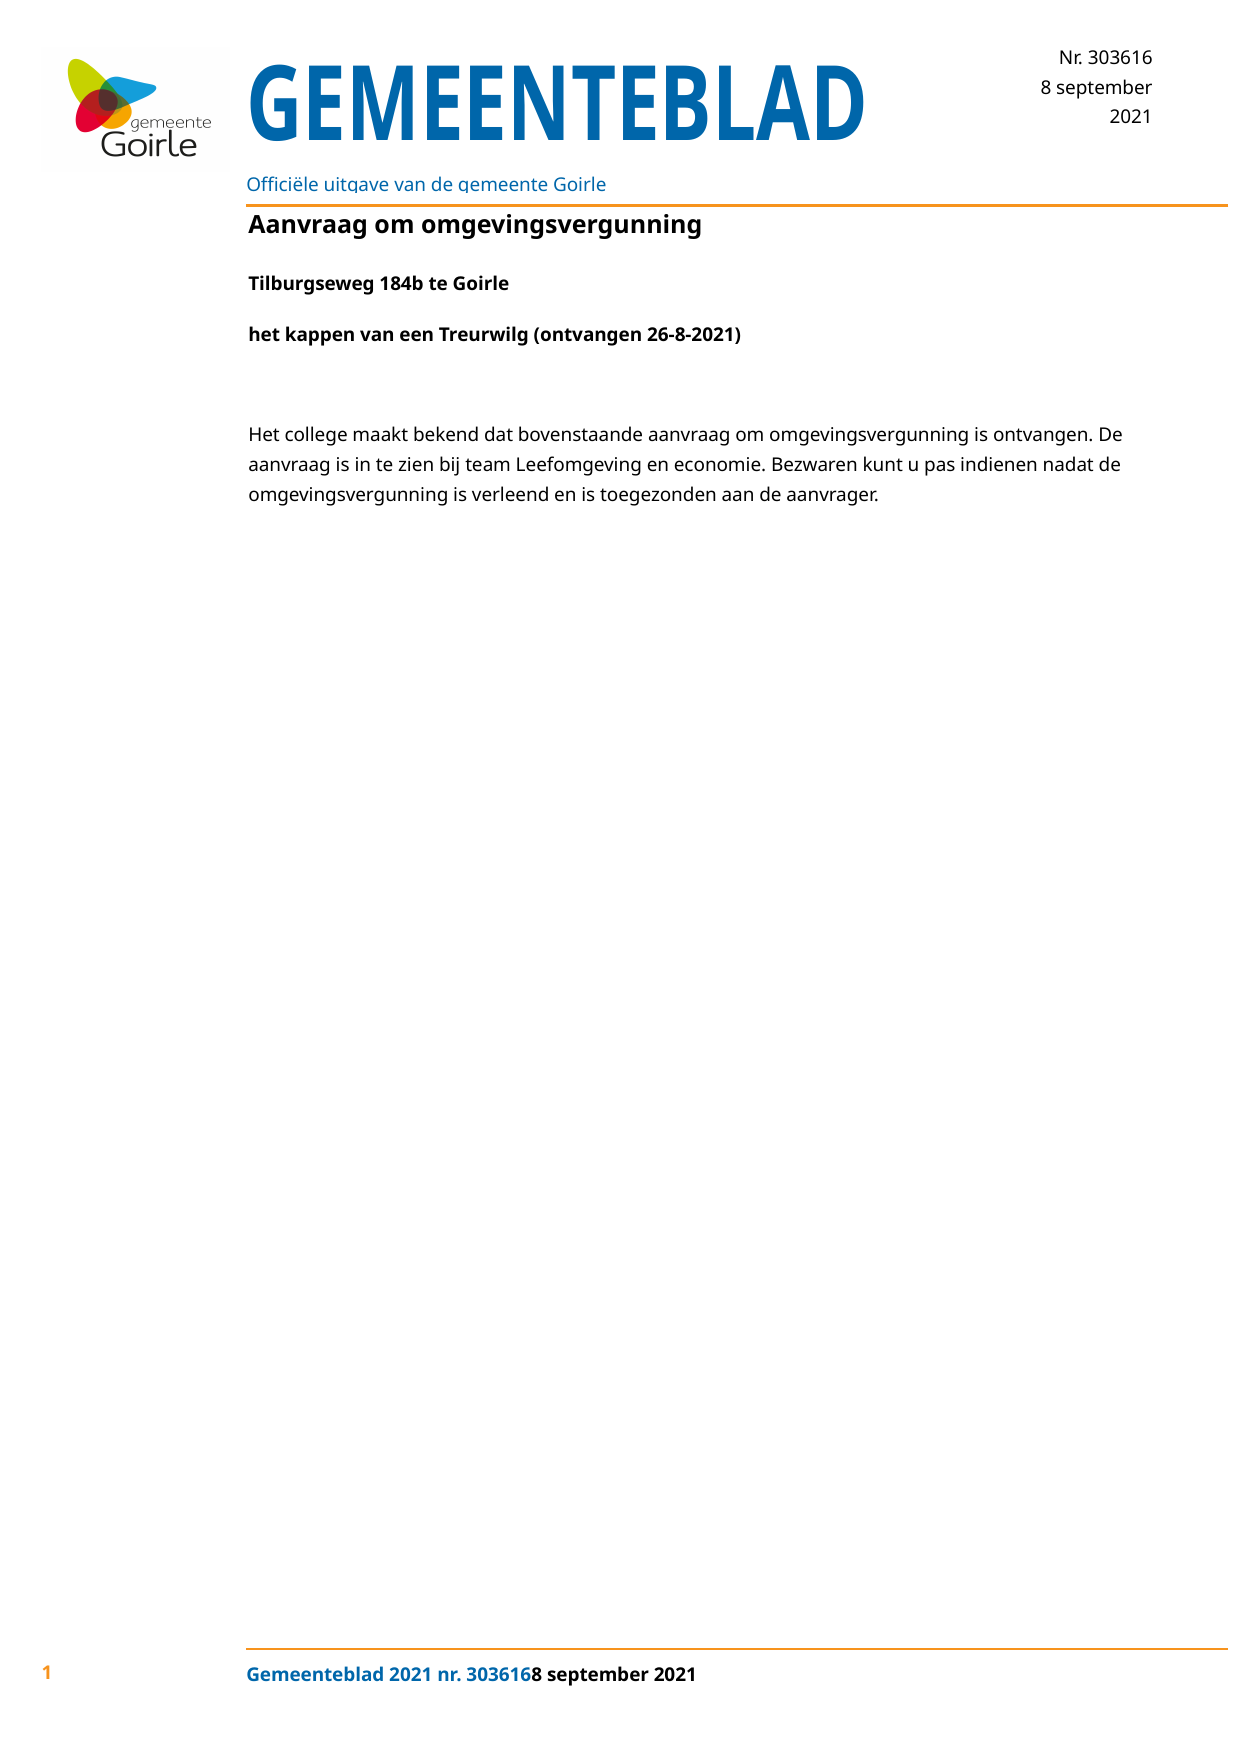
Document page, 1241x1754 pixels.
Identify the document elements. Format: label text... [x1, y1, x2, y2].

text het kappen van een Treurwilg (ontvangen 26-8-2021) [248, 321, 1152, 346]
picture [41, 47, 231, 172]
text Het college maakt bekend dat bovenstaande aanvraag om omgevingsvergunning is ontvangen. De aanvraag is in te zien bij team Leefomgeving en economie. Bezwaren kunt u pas indienen nadat de omgevingsvergunning is verleend en is toegezonden aan de aanvrager. [248, 422, 1152, 506]
text Aanvraag om omgevingsvergunning [248, 207, 1152, 241]
text Tilburgseweg 184b te Goirle [248, 270, 1152, 296]
